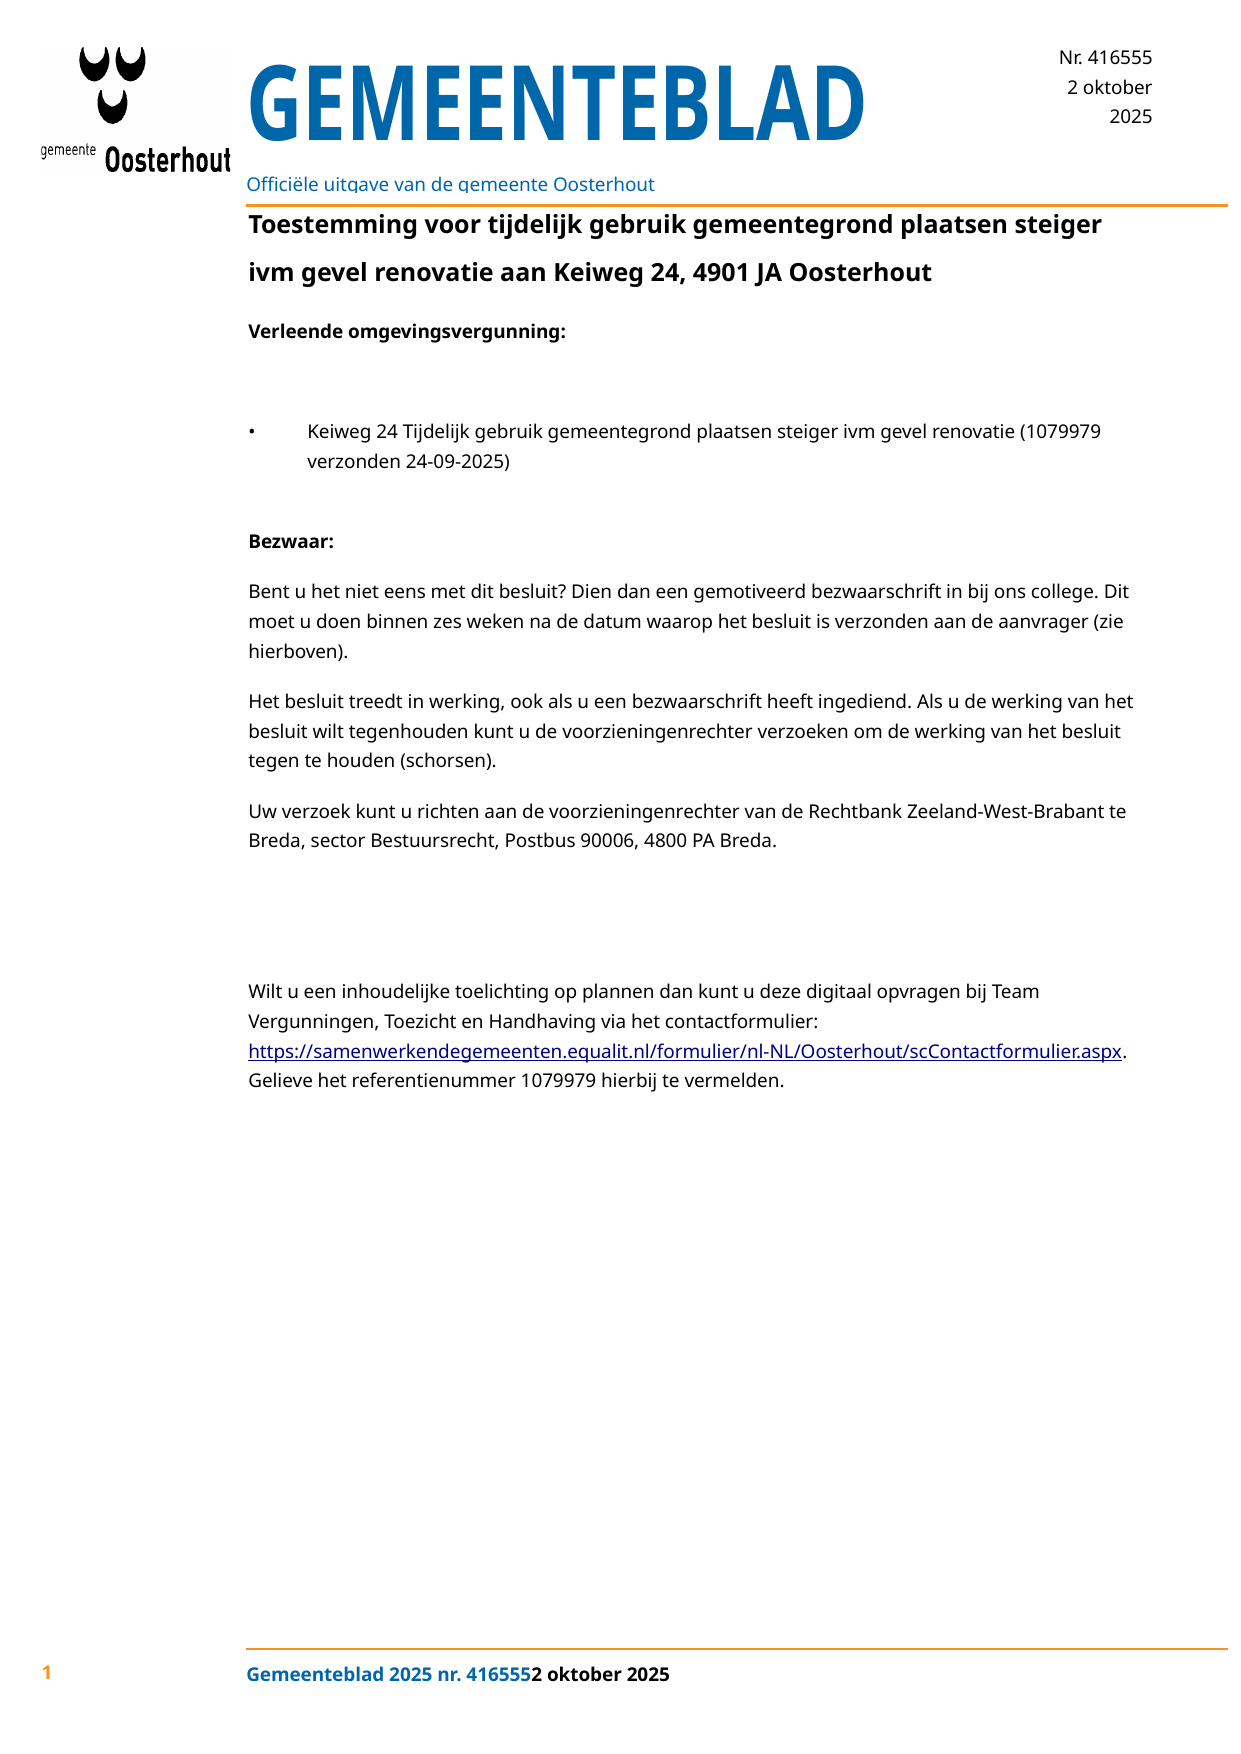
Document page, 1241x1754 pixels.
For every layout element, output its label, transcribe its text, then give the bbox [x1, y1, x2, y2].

text Uw verzoek kunt u richten aan de voorzieningenrechter van de Rechtbank Zeeland-West-Brabant te Breda, sector Bestuursrecht, Postbus 90006, 4800 PA Breda. [248, 798, 1152, 853]
text Wilt u een inhoudelijke toelichting op plannen dan kunt u deze digitaal opvragen bij Team Vergunningen, Toezicht en Handhaving via het contactformulier: https://samenwerkendegemeenten.equalit.nl/formulier/nl-NL/Oosterhout/scContactformulier.aspx. Gelieve het referentienummer 1079979 hierbij te vermelden. [248, 979, 1152, 1093]
text Bent u het niet eens met dit besluit? Dien dan een gemotiveerd bezwaarschrift in bij ons college. Dit moet u doen binnen zes weken na de datum waarop het besluit is verzonden aan de aanvrager (zie hierboven). [248, 579, 1152, 664]
text Toestemming voor tijdelijk gebruik gemeentegrond plaatsen steiger ivm gevel renovatie aan Keiweg 24, 4901 JA Oosterhout [248, 207, 1152, 288]
list Keiweg 24 Tijdelijk gebruik gemeentegrond plaatsen steiger ivm gevel renovatie (1079979 verzonden 24-09-2025) [248, 419, 1152, 474]
text Het besluit treedt in werking, ook als u een bezwaarschrift heeft ingediend. Als u de werking van het besluit wilt tegenhouden kunt u de voorzieningenrechter verzoeken om de werking van het besluit tegen te houden (schorsen). [248, 688, 1152, 773]
picture [41, 47, 231, 172]
text Verleende omgevingsvergunning: [248, 318, 1152, 344]
text Bezwaar: [248, 528, 1152, 554]
